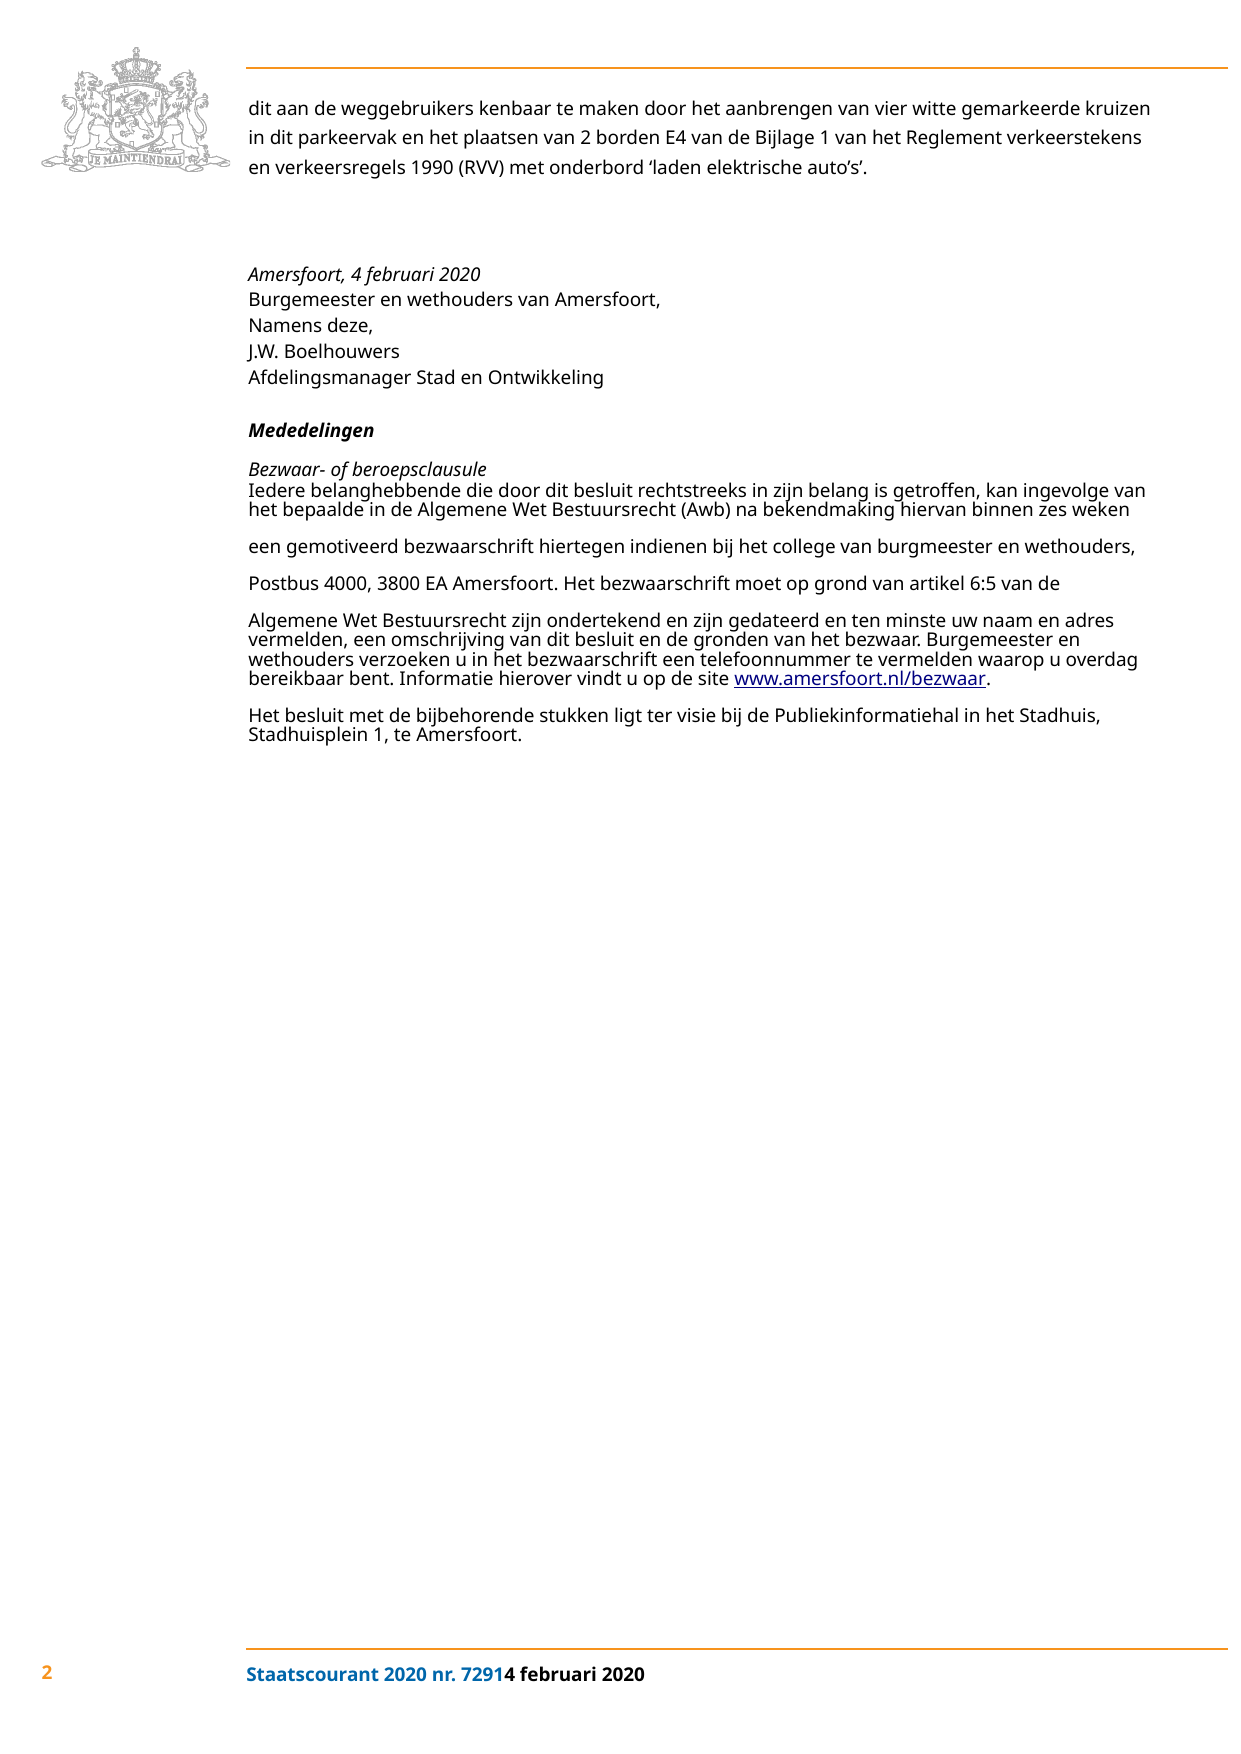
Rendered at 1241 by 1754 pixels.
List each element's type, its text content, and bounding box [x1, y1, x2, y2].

text Mededelingen [248, 417, 1152, 442]
text Bezwaar- of beroepsclausule [248, 456, 1152, 482]
text dit aan de weggebruikers kenbaar te maken door het aanbrengen van vier witte gemarkeerde kruizen in dit parkeervak en het plaatsen van 2 borden E4 van de Bijlage 1 van het Reglement verkeerstekens en verkeersregels 1990 (RVV) met onderbord ‘laden elektrische auto’s’. [248, 95, 1152, 180]
text Algemene Wet Bestuursrecht zijn ondertekend en zijn gedateerd en ten minste uw naam en adres vermelden, een omschrijving van dit besluit en de gronden van het bezwaar. Burgemeester en wethouders verzoeken u in het bezwaarschrift een telefoonnummer te vermelden waarop u overdag bereikbaar bent. Informatie hierover vindt u op de site www.amersfoort.nl/bezwaar. [248, 612, 1152, 689]
text Iedere belanghebbende die door dit besluit rechtstreeks in zijn belang is getroffen, kan ingevolge van het bepaalde in de Algemene Wet Bestuursrecht (Awb) na bekendmaking hiervan binnen zes weken [248, 482, 1152, 520]
text Burgemeester en wethouders van Amersfoort, [248, 287, 1152, 312]
picture [41, 47, 231, 172]
text Postbus 4000, 3800 EA Amersfoort. Het bezwaarschrift moet op grond van artikel 6:5 van de [248, 575, 1152, 594]
text Afdelingsmanager Stad en Ontwikkeling [248, 364, 1152, 389]
text Amersfoort, 4 februari 2020 [248, 261, 1152, 287]
text J.W. Boelhouwers [248, 338, 1152, 364]
text Namens deze, [248, 312, 1152, 338]
text een gemotiveerd bezwaarschrift hiertegen indienen bij het college van burgmeester en wethouders, [248, 538, 1152, 557]
text Het besluit met de bijbehorende stukken ligt ter visie bij de Publiekinformatiehal in het Stadhuis, Stadhuisplein 1, te Amersfoort. [248, 707, 1152, 745]
